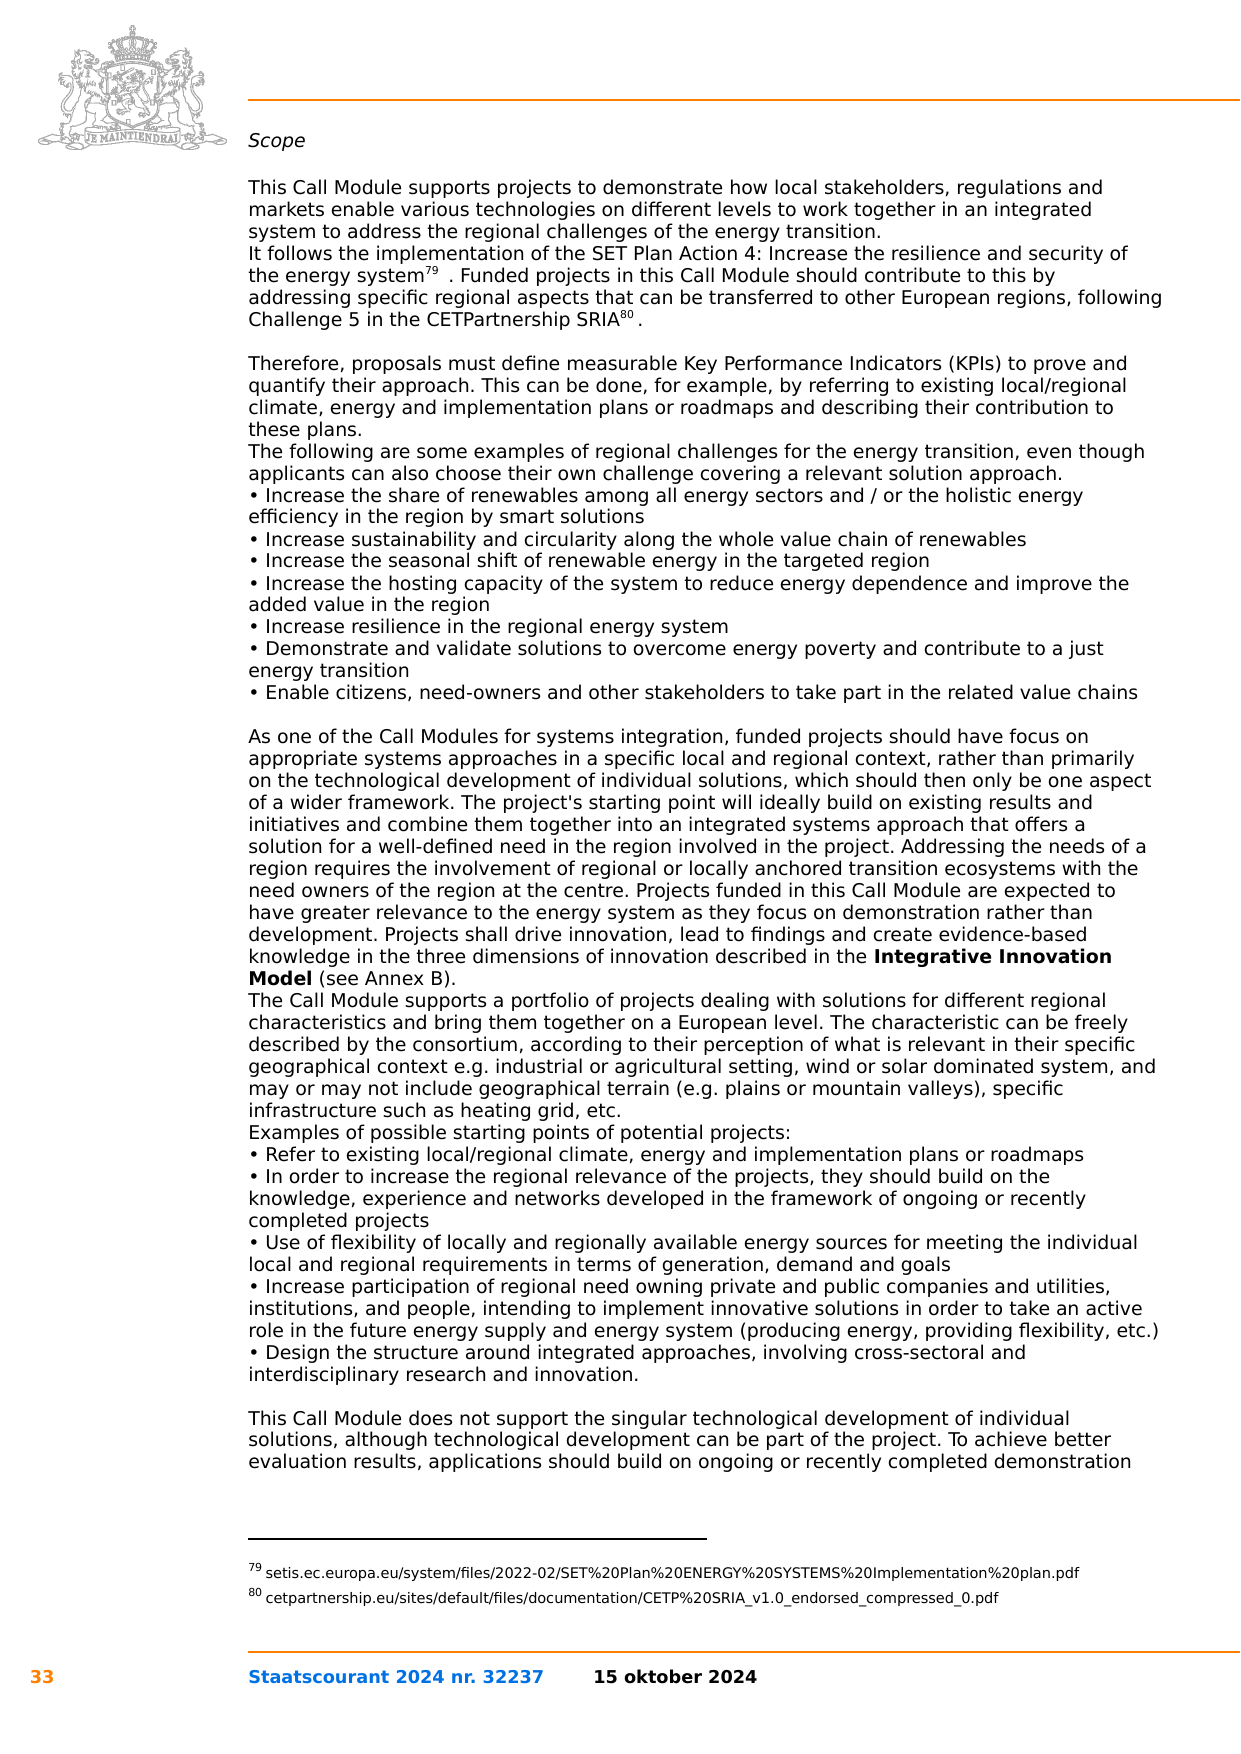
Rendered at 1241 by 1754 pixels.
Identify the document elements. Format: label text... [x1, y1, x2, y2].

text setis.ec.europa.eu/system/files/2022-02/SET%20Plan%20ENERGY%20SYSTEMS%20Implementation%20plan.pdf [248, 1561, 1163, 1583]
text • Increase the share of renewables among all energy sectors and / or the holistic energy efficiency in the region by smart solutions [248, 484, 1163, 528]
text • Demonstrate and validate solutions to overcome energy poverty and contribute to a just energy transition [248, 638, 1163, 682]
text • Increase the seasonal shift of renewable energy in the targeted region [248, 550, 1163, 572]
text • Increase participation of regional need owning private and public companies and utilities, institutions, and people, intending to implement innovative solutions in order to take an active role in the future energy supply and energy system (producing energy, providing flexibility, etc.) [248, 1276, 1163, 1342]
text • Increase the hosting capacity of the system to reduce energy dependence and improve the added value in the region [248, 572, 1163, 616]
text The following are some examples of regional challenges for the energy transition, even though applicants can also choose their own challenge covering a relevant solution approach. [248, 441, 1163, 484]
text • Refer to existing local/regional climate, energy and implementation plans or roadmaps [248, 1144, 1163, 1166]
text This Call Module does not support the singular technological development of individual solutions, although technological development can be part of the project. To achieve better evaluation results, applications should build on ongoing or recently completed demonstration [248, 1407, 1163, 1473]
text Therefore, proposals must define measurable Key Performance Indicators (KPIs) to prove and quantify their approach. This can be done, for example, by referring to existing local/regional climate, energy and implementation plans or roadmaps and describing their contribution to these plans. [248, 353, 1163, 441]
text The Call Module supports a portfolio of projects dealing with solutions for different regional characteristics and bring them together on a European level. The characteristic can be freely described by the consortium, according to their perception of what is relevant in their specific geographical context e.g. industrial or agricultural setting, wind or solar dominated system, and may or may not include geographical terrain (e.g. plains or mountain valleys), specific infrastructure such as heating grid, etc. [248, 990, 1163, 1122]
text It follows the implementation of the SET Plan Action 4: Increase the resilience and security of the energy system . Funded projects in this Call Module should contribute to this by addressing specific regional aspects that can be transferred to other European regions, following Challenge 5 in the CETPartnership SRIA. [248, 243, 1163, 331]
text • Increase resilience in the regional energy system [248, 616, 1163, 638]
text cetpartnership.eu/sites/default/files/documentation/CETP%20SRIA_v1.0_endorsed_compressed_0.pdf [248, 1586, 1163, 1608]
text • In order to increase the regional relevance of the projects, they should build on the knowledge, experience and networks developed in the framework of ongoing or recently completed projects [248, 1166, 1163, 1232]
text As one of the Call Modules for systems integration, funded projects should have focus on appropriate systems approaches in a specific local and regional context, rather than primarily on the technological development of individual solutions, which should then only be one aspect of a wider framework. The project's starting point will ideally build on existing results and initiatives and combine them together into an integrated systems approach that offers a solution for a well-defined need in the region involved in the project. Addressing the needs of a region requires the involvement of regional or locally anchored transition ecosystems with the need owners of the region at the centre. Projects funded in this Call Module are expected to have greater relevance to the energy system as they focus on demonstration rather than development. Projects shall drive innovation, lead to findings and create evidence-based knowledge in the three dimensions of innovation described in the Integrative Innovation Model (see Annex B). [248, 726, 1163, 990]
subtitle Scope [248, 130, 1163, 152]
picture [38, 25, 227, 150]
text This Call Module supports projects to demonstrate how local stakeholders, regulations and markets enable various technologies on different levels to work together in an integrated system to address the regional challenges of the energy transition. [248, 177, 1163, 243]
text • Use of flexibility of locally and regionally available energy sources for meeting the individual local and regional requirements in terms of generation, demand and goals [248, 1232, 1163, 1276]
text • Enable citizens, need-owners and other stakeholders to take part in the related value chains [248, 682, 1163, 704]
text • Design the structure around integrated approaches, involving cross-sectoral and interdisciplinary research and innovation. [248, 1342, 1163, 1386]
text Examples of possible starting points of potential projects: [248, 1122, 1163, 1144]
text • Increase sustainability and circularity along the whole value chain of renewables [248, 528, 1163, 550]
